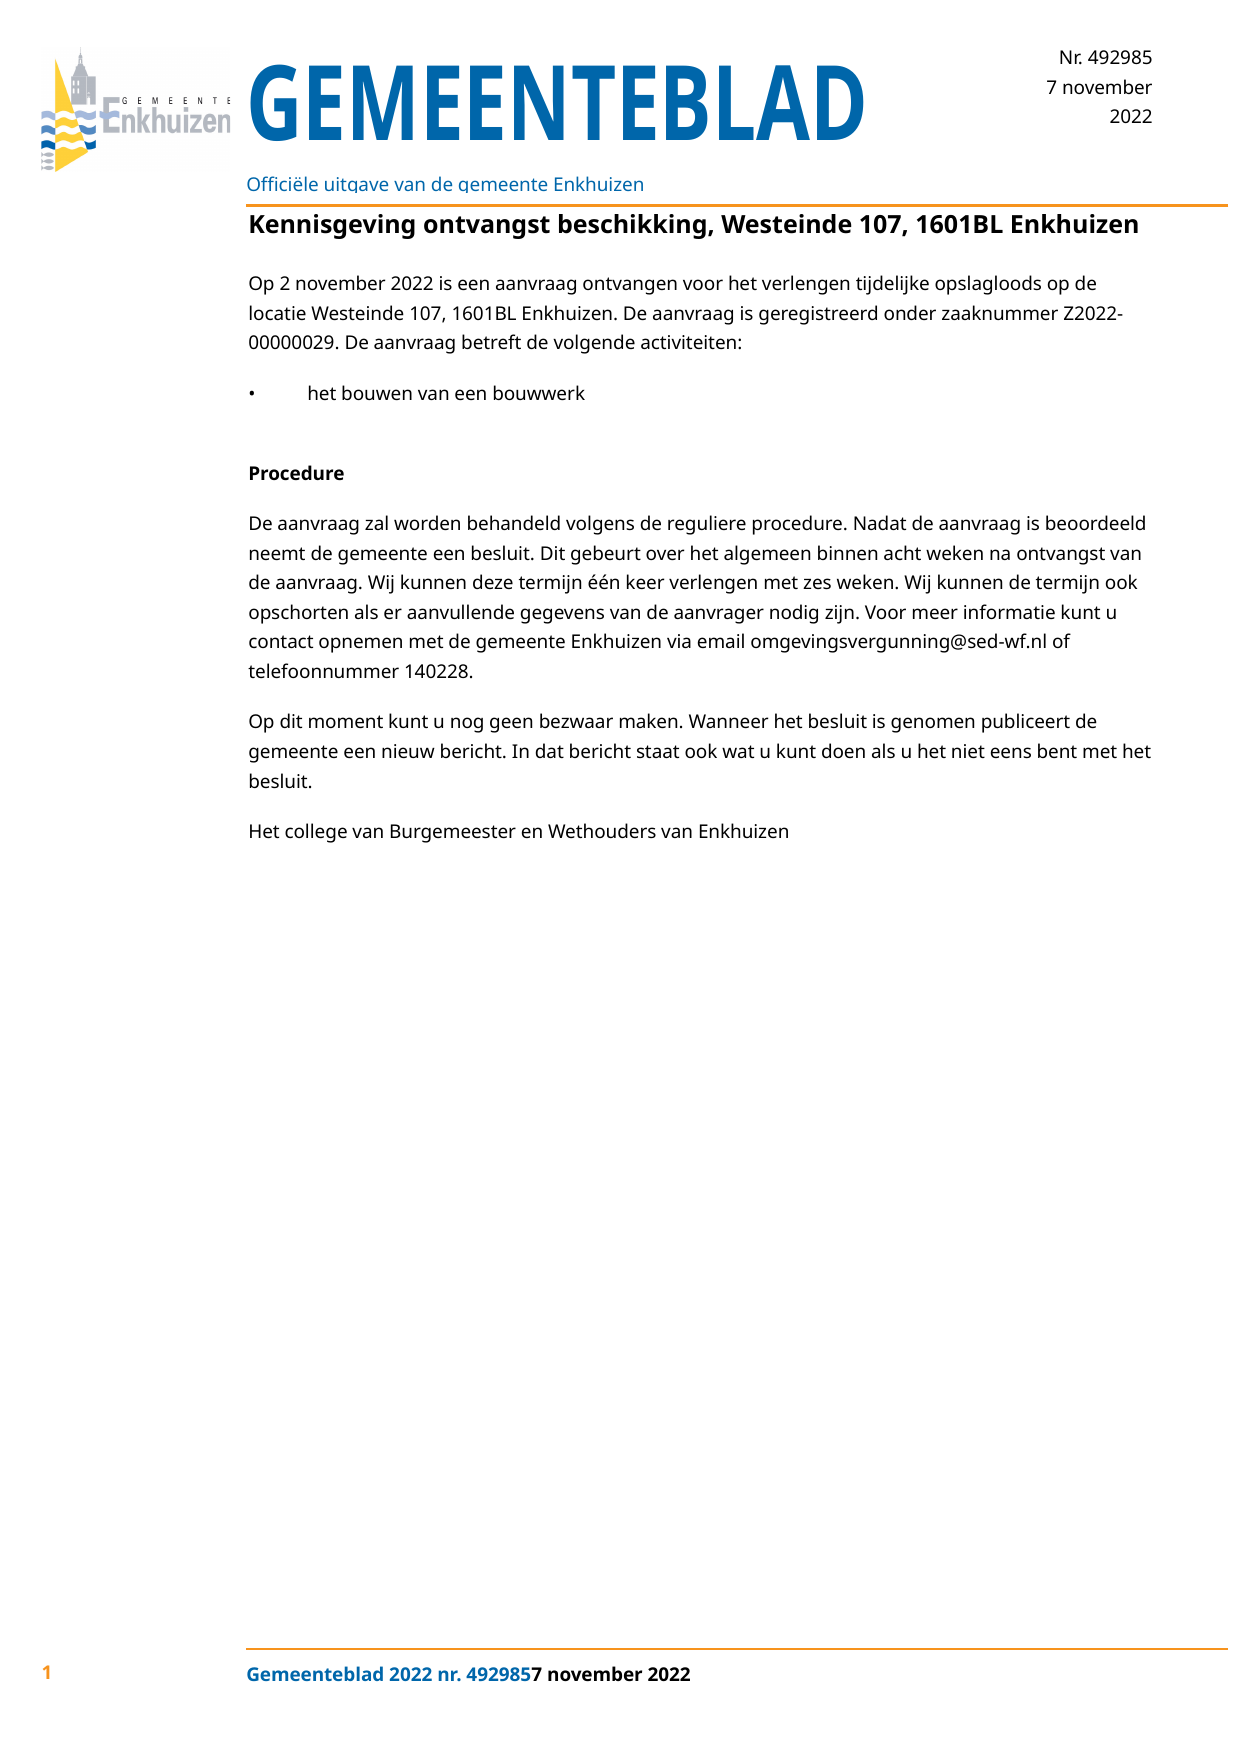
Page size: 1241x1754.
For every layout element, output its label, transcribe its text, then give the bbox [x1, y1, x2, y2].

text Op 2 november 2022 is een aanvraag ontvangen voor het verlengen tijdelijke opslagloods op de locatie Westeinde 107, 1601BL Enkhuizen. De aanvraag is geregistreerd onder zaaknummer Z2022-00000029. De aanvraag betreft de volgende activiteiten: [248, 270, 1152, 355]
list het bouwen van een bouwwerk [248, 380, 1152, 406]
text Kennisgeving ontvangst beschikking, Westeinde 107, 1601BL Enkhuizen [248, 207, 1152, 241]
text Procedure [248, 460, 1152, 486]
picture [41, 47, 231, 172]
text Op dit moment kunt u nog geen bezwaar maken. Wanneer het besluit is genomen publiceert de gemeente een nieuw bericht. In dat bericht staat ook wat u kunt doen als u het niet eens bent met het besluit. [248, 709, 1152, 793]
text Het college van Burgemeester en Wethouders van Enkhuizen [248, 818, 1152, 844]
text De aanvraag zal worden behandeld volgens de reguliere procedure. Nadat de aanvraag is beoordeeld neemt de gemeente een besluit. Dit gebeurt over het algemeen binnen acht weken na ontvangst van de aanvraag. Wij kunnen deze termijn één keer verlengen met zes weken. Wij kunnen de termijn ook opschorten als er aanvullende gegevens van de aanvrager nodig zijn. Voor meer informatie kunt u contact opnemen met de gemeente Enkhuizen via email omgevingsvergunning@sed-wf.nl of telefoonnummer 140228. [248, 510, 1152, 684]
